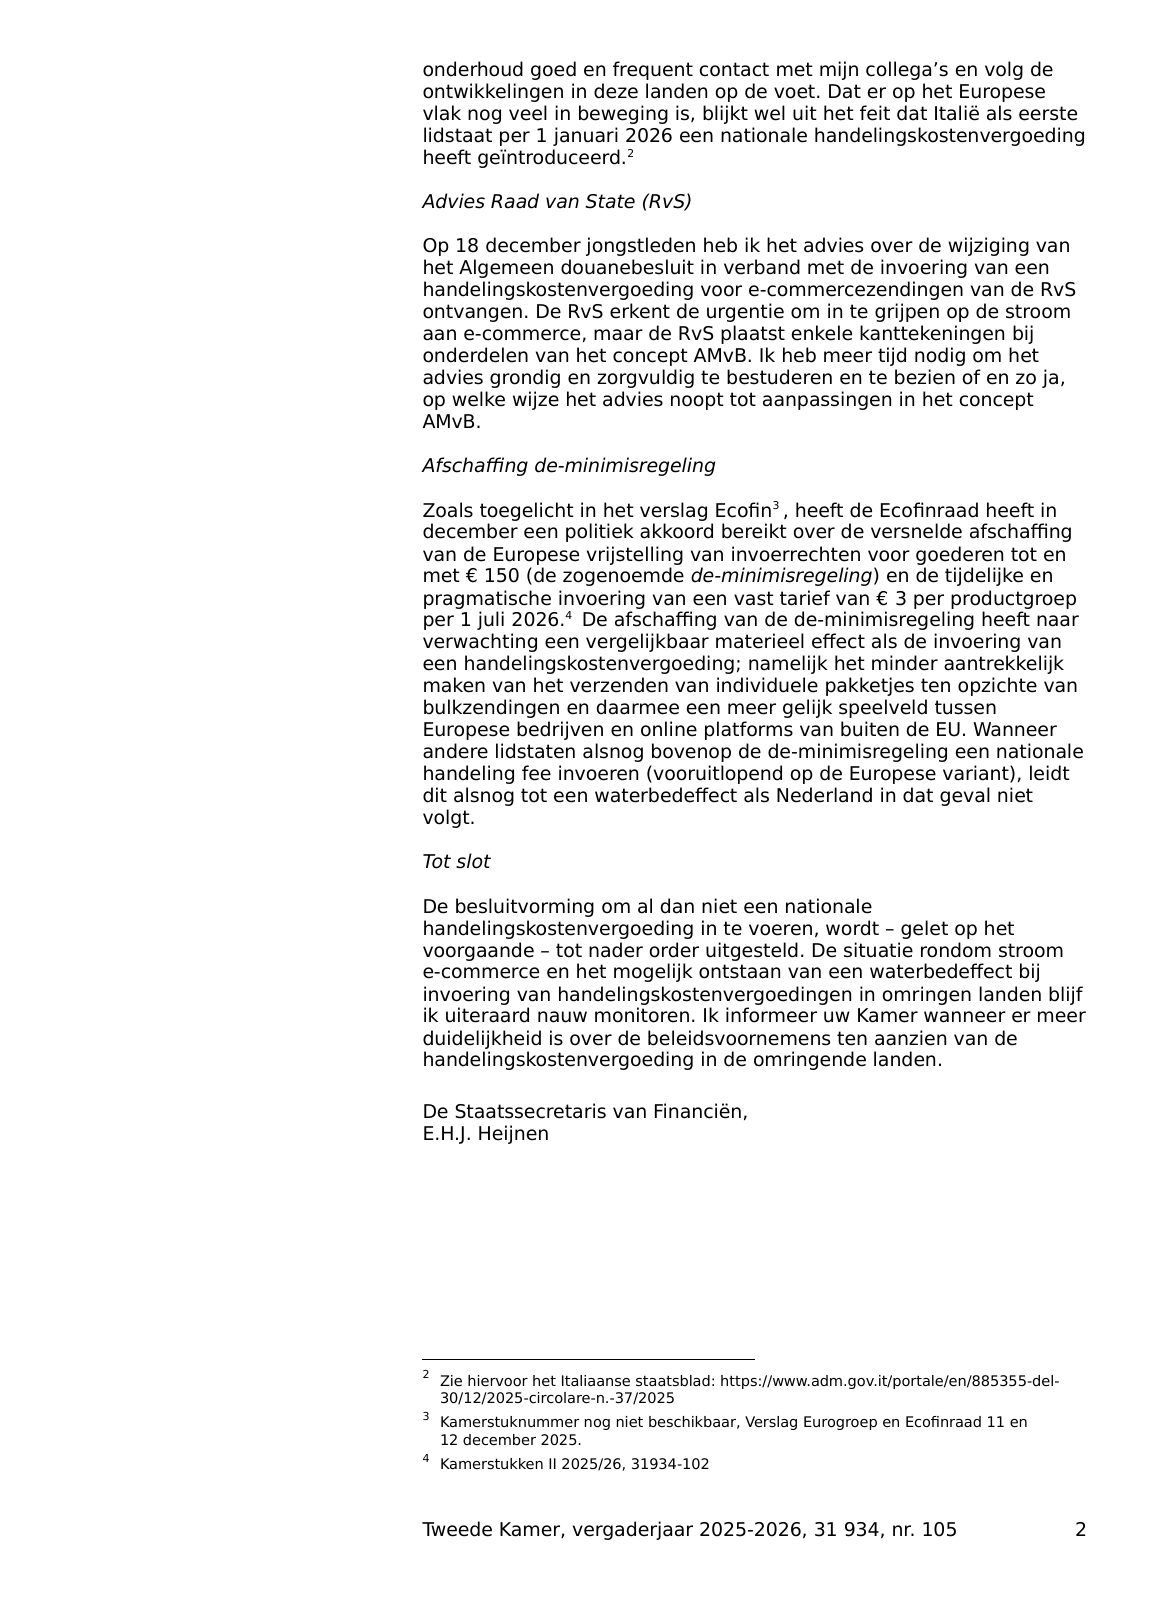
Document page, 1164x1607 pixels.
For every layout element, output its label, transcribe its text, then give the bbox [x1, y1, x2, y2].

text De besluitvorming om al dan niet een nationale handelingskostenvergoeding in te voeren, wordt – gelet op het voorgaande – tot nader order uitgesteld. De situatie rondom stroom e-commerce en het mogelijk ontstaan van een waterbedeffect bij invoering van handelingskostenvergoedingen in omringen landen blijf ik uiteraard nauw monitoren. Ik informeer uw Kamer wanneer er meer duidelijkheid is over de beleidsvoornemens ten aanzien van de handelingskostenvergoeding in de omringende landen. [422, 896, 1087, 1071]
subtitle Advies Raad van State (RvS) [422, 191, 1087, 213]
text Kamerstuknummer nog niet beschikbaar, Verslag Eurogroep en Ecofinraad 11 en 12 december 2025. [422, 1410, 1087, 1449]
subtitle Afschaffing de-minimisregeling [422, 455, 1087, 477]
text Zoals toegelicht in het verslag Ecofin, heeft de Ecofinraad heeft in december een politiek akkoord bereikt over de versnelde afschaffing van de Europese vrijstelling van invoerrechten voor goederen tot en met € 150 (de zogenoemde de-minimisregeling) en de tijdelijke en pragmatische invoering van een vast tarief van € 3 per productgroep per 1 juli 2026. De afschaffing van de de-minimisregeling heeft naar verwachting een vergelijkbaar materieel effect als de invoering van een handelingskostenvergoeding; namelijk het minder aantrekkelijk maken van het verzenden van individuele pakketjes ten opzichte van bulkzendingen en daarmee een meer gelijk speelveld tussen Europese bedrijven en online platforms van buiten de EU. Wanneer andere lidstaten alsnog bovenop de de-minimisregeling een nationale handeling fee invoeren (vooruitlopend op de Europese variant), leidt dit alsnog tot een waterbedeffect als Nederland in dat geval niet volgt. [422, 499, 1087, 829]
text Kamerstukken II 2025/26, 31934-102 [422, 1452, 1087, 1474]
subtitle Tot slot [422, 851, 1087, 873]
text De Staatssecretaris van Financiën, E.H.J. Heijnen [422, 1101, 1087, 1145]
text onderhoud goed en frequent contact met mijn collega’s en volg de ontwikkelingen in deze landen op de voet. Dat er op het Europese vlak nog veel in beweging is, blijkt wel uit het feit dat Italië als eerste lidstaat per 1 januari 2026 een nationale handelingskostenvergoeding heeft geïntroduceerd. [422, 59, 1087, 169]
text Zie hiervoor het Italiaanse staatsblad: https://www.adm.gov.it/portale/en/885355-del-30/12/2025-circolare-n.-37/2025 [422, 1368, 1087, 1407]
text Op 18 december jongstleden heb ik het advies over de wijziging van het Algemeen douanebesluit in verband met de invoering van een handelingskostenvergoeding voor e-commercezendingen van de RvS ontvangen. De RvS erkent de urgentie om in te grijpen op de stroom aan e-commerce, maar de RvS plaatst enkele kanttekeningen bij onderdelen van het concept AMvB. Ik heb meer tijd nodig om het advies grondig en zorgvuldig te bestuderen en te bezien of en zo ja, op welke wijze het advies noopt tot aanpassingen in het concept AMvB. [422, 235, 1087, 433]
